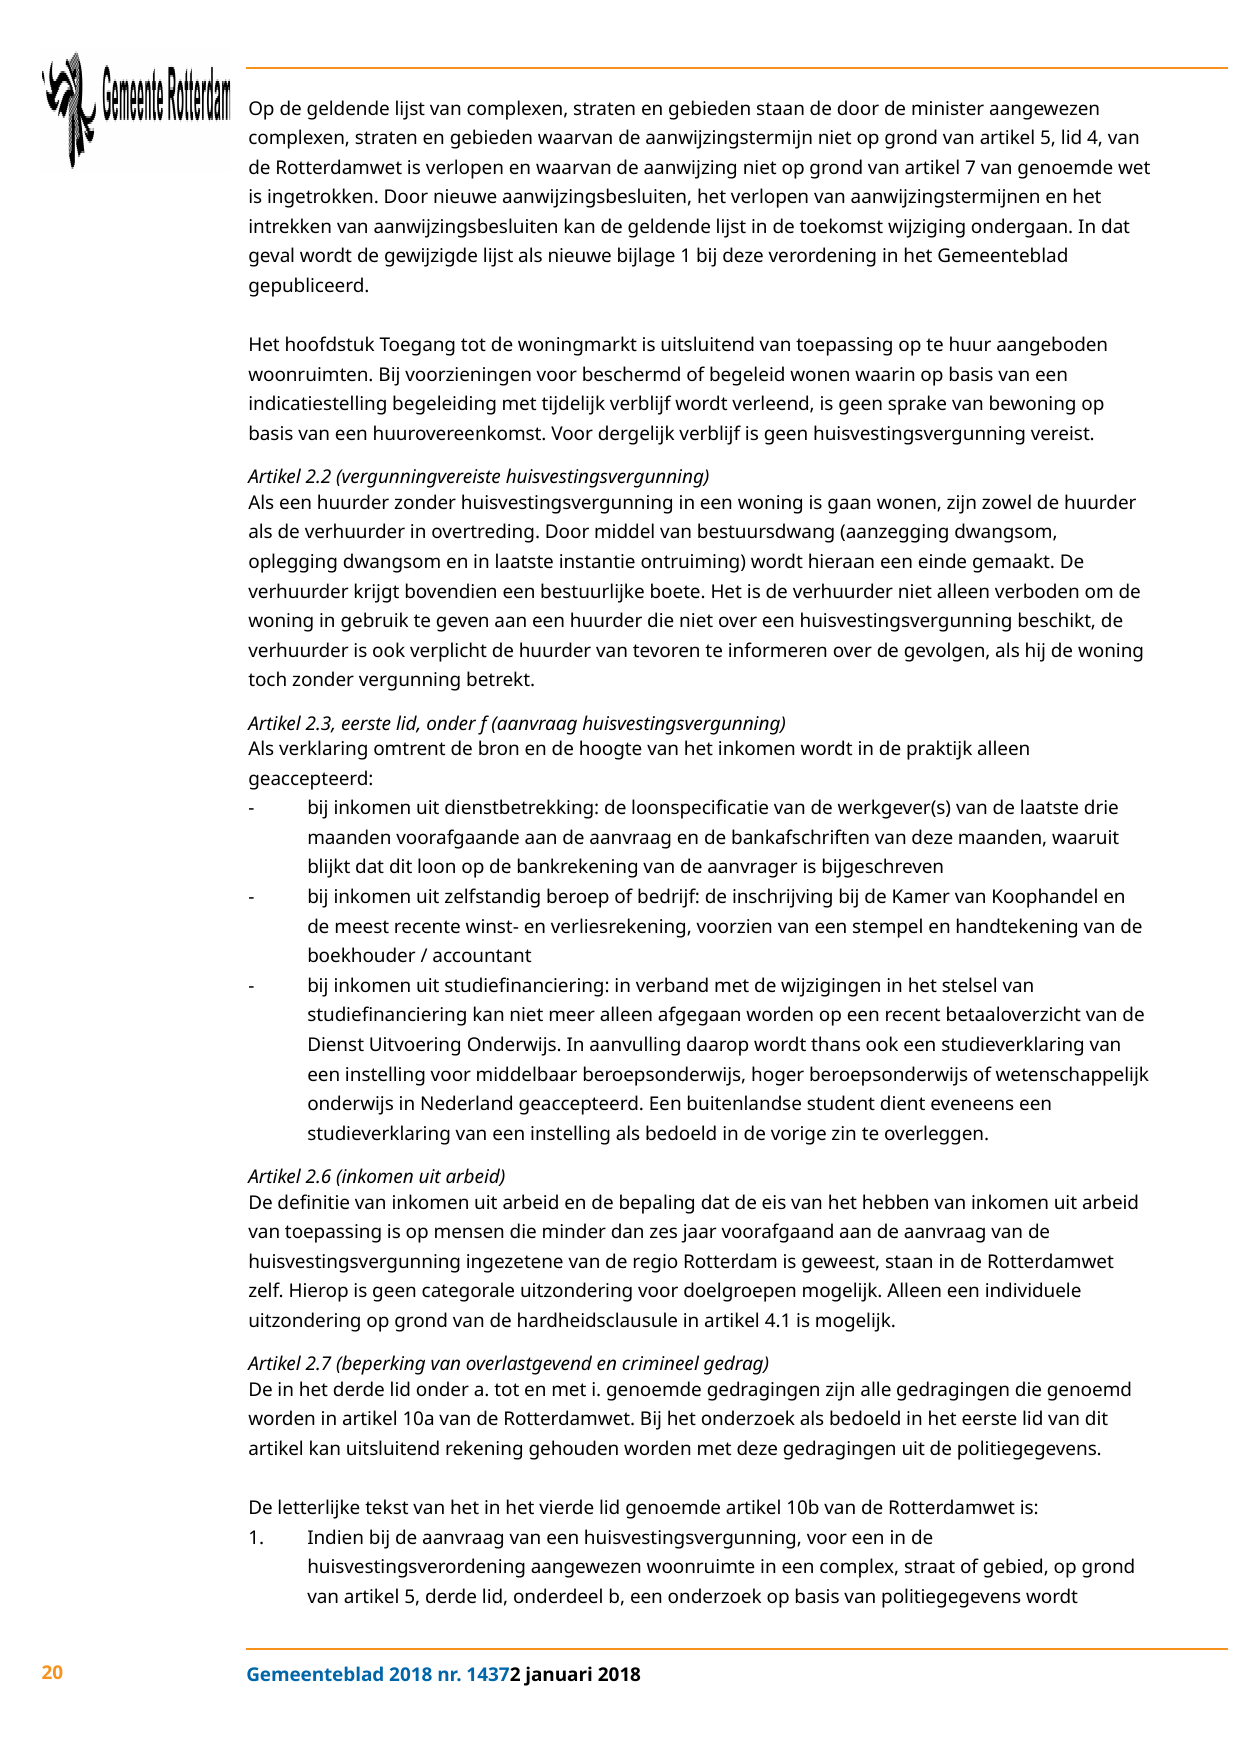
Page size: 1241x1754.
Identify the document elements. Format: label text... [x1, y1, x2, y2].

text De letterlijke tekst van het in het vierde lid genoemde artikel 10b van de Rotterdamwet is: [248, 1494, 1152, 1520]
list bij inkomen uit zelfstandig beroep of bedrijf: de inschrijving bij de Kamer van Koophandel en de meest recente winst- en verliesrekening, voorzien van een stempel en handtekening van de boekhouder / accountant [248, 883, 1152, 968]
text Artikel 2.3, eerste lid, onder f (aanvraag huisvestingsvergunning) [248, 710, 1152, 735]
text Artikel 2.2 (vergunningvereiste huisvestingsvergunning) [248, 463, 1152, 489]
list bij inkomen uit studiefinanciering: in verband met de wijzigingen in het stelsel van studiefinanciering kan niet meer alleen afgegaan worden op een recent betaaloverzicht van de Dienst Uitvoering Onderwijs. In aanvulling daarop wordt thans ook een studieverklaring van een instelling voor middelbaar beroepsonderwijs, hoger beroepsonderwijs of wetenschappelijk onderwijs in Nederland geaccepteerd. Een buitenlandse student dient eveneens een studieverklaring van een instelling als bedoeld in de vorige zin te overleggen. [248, 972, 1152, 1146]
picture [41, 47, 231, 172]
text Artikel 2.6 (inkomen uit arbeid) [248, 1163, 1152, 1189]
list Indien bij de aanvraag van een huisvestingsvergunning, voor een in de huisvestingsverordening aangewezen woonruimte in een complex, straat of gebied, op grond van artikel 5, derde lid, onderdeel b, een onderzoek op basis van politiegegevens wordt [248, 1524, 1152, 1609]
text Op de geldende lijst van complexen, straten en gebieden staan de door de minister aangewezen complexen, straten en gebieden waarvan de aanwijzingstermijn niet op grond van artikel 5, lid 4, van de Rotterdamwet is verlopen en waarvan de aanwijzing niet op grond van artikel 7 van genoemde wet is ingetrokken. Door nieuwe aanwijzingsbesluiten, het verlopen van aanwijzingstermijnen en het intrekken van aanwijzingsbesluiten kan de geldende lijst in de toekomst wijziging ondergaan. In dat geval wordt de gewijzigde lijst als nieuwe bijlage 1 bij deze verordening in het Gemeenteblad gepubliceerd. [248, 95, 1152, 298]
text Als verklaring omtrent de bron en de hoogte van het inkomen wordt in de praktijk alleen geaccepteerd: [248, 735, 1152, 791]
text Het hoofdstuk Toegang tot de woningmarkt is uitsluitend van toepassing op te huur aangeboden woonruimten. Bij voorzieningen voor beschermd of begeleid wonen waarin op basis van een indicatiestelling begeleiding met tijdelijk verblijf wordt verleend, is geen sprake van bewoning op basis van een huurovereenkomst. Voor dergelijk verblijf is geen huisvestingsvergunning vereist. [248, 331, 1152, 446]
text Als een huurder zonder huisvestingsvergunning in een woning is gaan wonen, zijn zowel de huurder als de verhuurder in overtreding. Door middel van bestuursdwang (aanzegging dwangsom, oplegging dwangsom en in laatste instantie ontruiming) wordt hieraan een einde gemaakt. De verhuurder krijgt bovendien een bestuurlijke boete. Het is de verhuurder niet alleen verboden om de woning in gebruik te geven aan een huurder die niet over een huisvestingsvergunning beschikt, de verhuurder is ook verplicht de huurder van tevoren te informeren over de gevolgen, als hij de woning toch zonder vergunning betrekt. [248, 489, 1152, 692]
text Artikel 2.7 (beperking van overlastgevend en crimineel gedrag) [248, 1350, 1152, 1376]
text De in het derde lid onder a. tot en met i. genoemde gedragingen zijn alle gedragingen die genoemd worden in artikel 10a van de Rotterdamwet. Bij het onderzoek als bedoeld in het eerste lid van dit artikel kan uitsluitend rekening gehouden worden met deze gedragingen uit de politiegegevens. [248, 1376, 1152, 1461]
text De definitie van inkomen uit arbeid en de bepaling dat de eis van het hebben van inkomen uit arbeid van toepassing is op mensen die minder dan zes jaar voorafgaand aan de aanvraag van de huisvestingsvergunning ingezetene van de regio Rotterdam is geweest, staan in de Rotterdamwet zelf. Hierop is geen categorale uitzondering voor doelgroepen mogelijk. Alleen een individuele uitzondering op grond van de hardheidsclausule in artikel 4.1 is mogelijk. [248, 1189, 1152, 1333]
list bij inkomen uit dienstbetrekking: de loonspecificatie van de werkgever(s) van de laatste drie maanden voorafgaande aan de aanvraag en de bankafschriften van deze maanden, waaruit blijkt dat dit loon op de bankrekening van de aanvrager is bijgeschreven [248, 794, 1152, 879]
